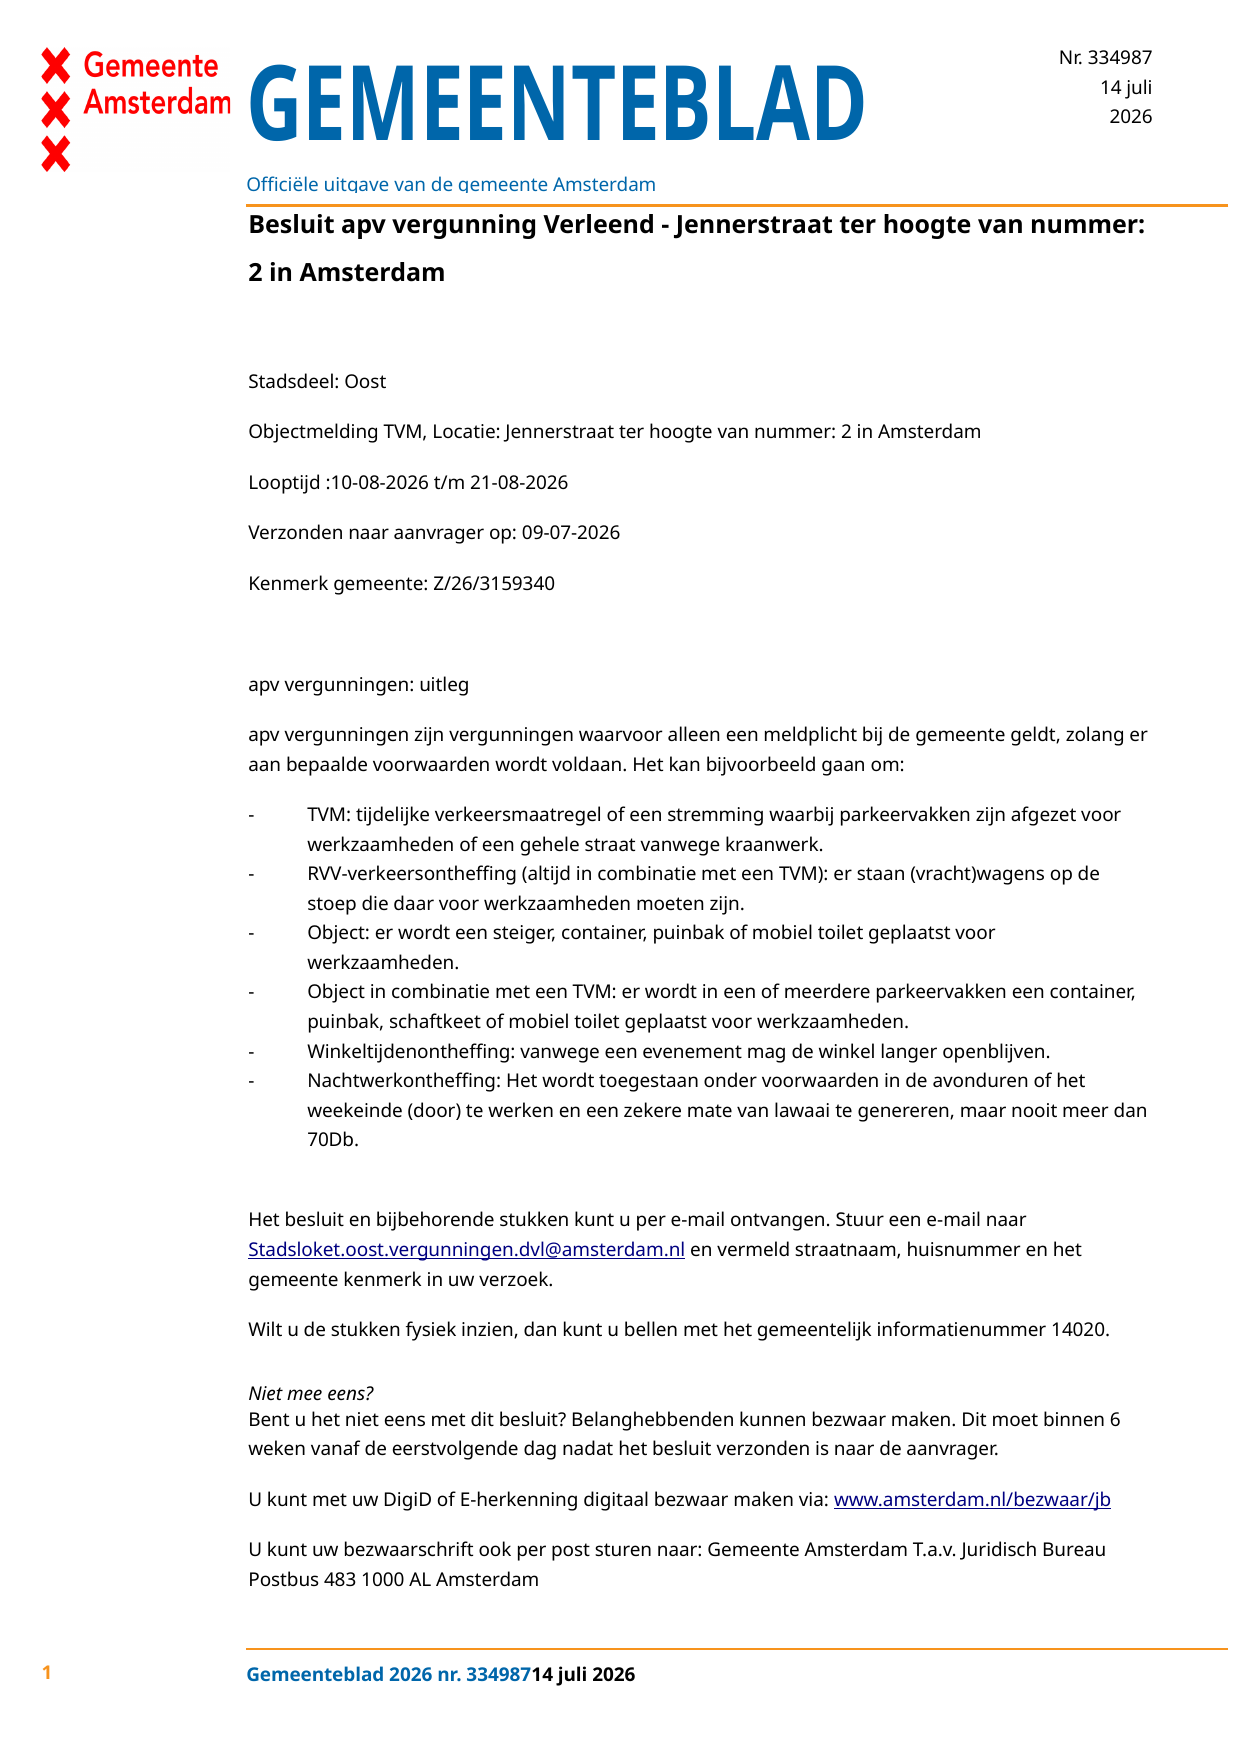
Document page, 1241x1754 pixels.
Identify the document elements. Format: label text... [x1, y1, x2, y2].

list Winkeltijdenontheffing: vanwege een evenement mag de winkel langer openblijven. [248, 1038, 1152, 1064]
text Het besluit en bijbehorende stukken kunt u per e-mail ontvangen. Stuur een e-mail naar Stadsloket.oost.vergunningen.dvl@amsterdam.nl en vermeld straatnaam, huisnummer en het gemeente kenmerk in uw verzoek. [248, 1207, 1152, 1292]
list TVM: tijdelijke verkeersmaatregel of een stremming waarbij parkeervakken zijn afgezet voor werkzaamheden of een gehele straat vanwege kraanwerk. [248, 801, 1152, 857]
text Wilt u de stukken fysiek inzien, dan kunt u bellen met het gemeentelijk informatienummer 14020. [248, 1316, 1152, 1342]
text Besluit apv vergunning Verleend - Jennerstraat ter hoogte van nummer: 2 in Amsterdam [248, 207, 1152, 288]
list Nachtwerkontheffing: Het wordt toegestaan onder voorwaarden in de avonduren of het weekeinde (door) te werken en een zekere mate van lawaai te genereren, maar nooit meer dan 70Db. [248, 1067, 1152, 1152]
text Stadsdeel: Oost [248, 368, 1152, 394]
text Objectmelding TVM, Locatie: Jennerstraat ter hoogte van nummer: 2 in Amsterdam [248, 419, 1152, 444]
list Object: er wordt een steiger, container, puinbak of mobiel toilet geplaatst voor werkzaamheden. [248, 919, 1152, 975]
text Kenmerk gemeente: Z/26/3159340 [248, 570, 1152, 596]
list RVV-verkeersontheffing (altijd in combinatie met een TVM): er staan (vracht)wagens op de stoep die daar voor werkzaamheden moeten zijn. [248, 860, 1152, 916]
text U kunt uw bezwaarschrift ook per post sturen naar: Gemeente Amsterdam T.a.v. Juridisch Bureau Postbus 483 1000 AL Amsterdam [248, 1536, 1152, 1592]
text Verzonden naar aanvrager op: 09-07-2026 [248, 519, 1152, 545]
text Bent u het niet eens met dit besluit? Belanghebbenden kunnen bezwaar maken. Dit moet binnen 6 weken vanaf de eerstvolgende dag nadat het besluit verzonden is naar de aanvrager. [248, 1406, 1152, 1461]
picture [41, 47, 231, 172]
text Looptijd :10-08-2026 t/m 21-08-2026 [248, 469, 1152, 495]
text apv vergunningen: uitleg [248, 671, 1152, 697]
text apv vergunningen zijn vergunningen waarvoor alleen een meldplicht bij de gemeente geldt, zolang er aan bepaalde voorwaarden wordt voldaan. Het kan bijvoorbeeld gaan om: [248, 721, 1152, 777]
text U kunt met uw DigiD of E-herkenning digitaal bezwaar maken via: www.amsterdam.nl/bezwaar/jb [248, 1486, 1152, 1512]
text Niet mee eens? [248, 1380, 1152, 1406]
list Object in combinatie met een TVM: er wordt in een of meerdere parkeervakken een container, puinbak, schaftkeet of mobiel toilet geplaatst voor werkzaamheden. [248, 979, 1152, 1034]
